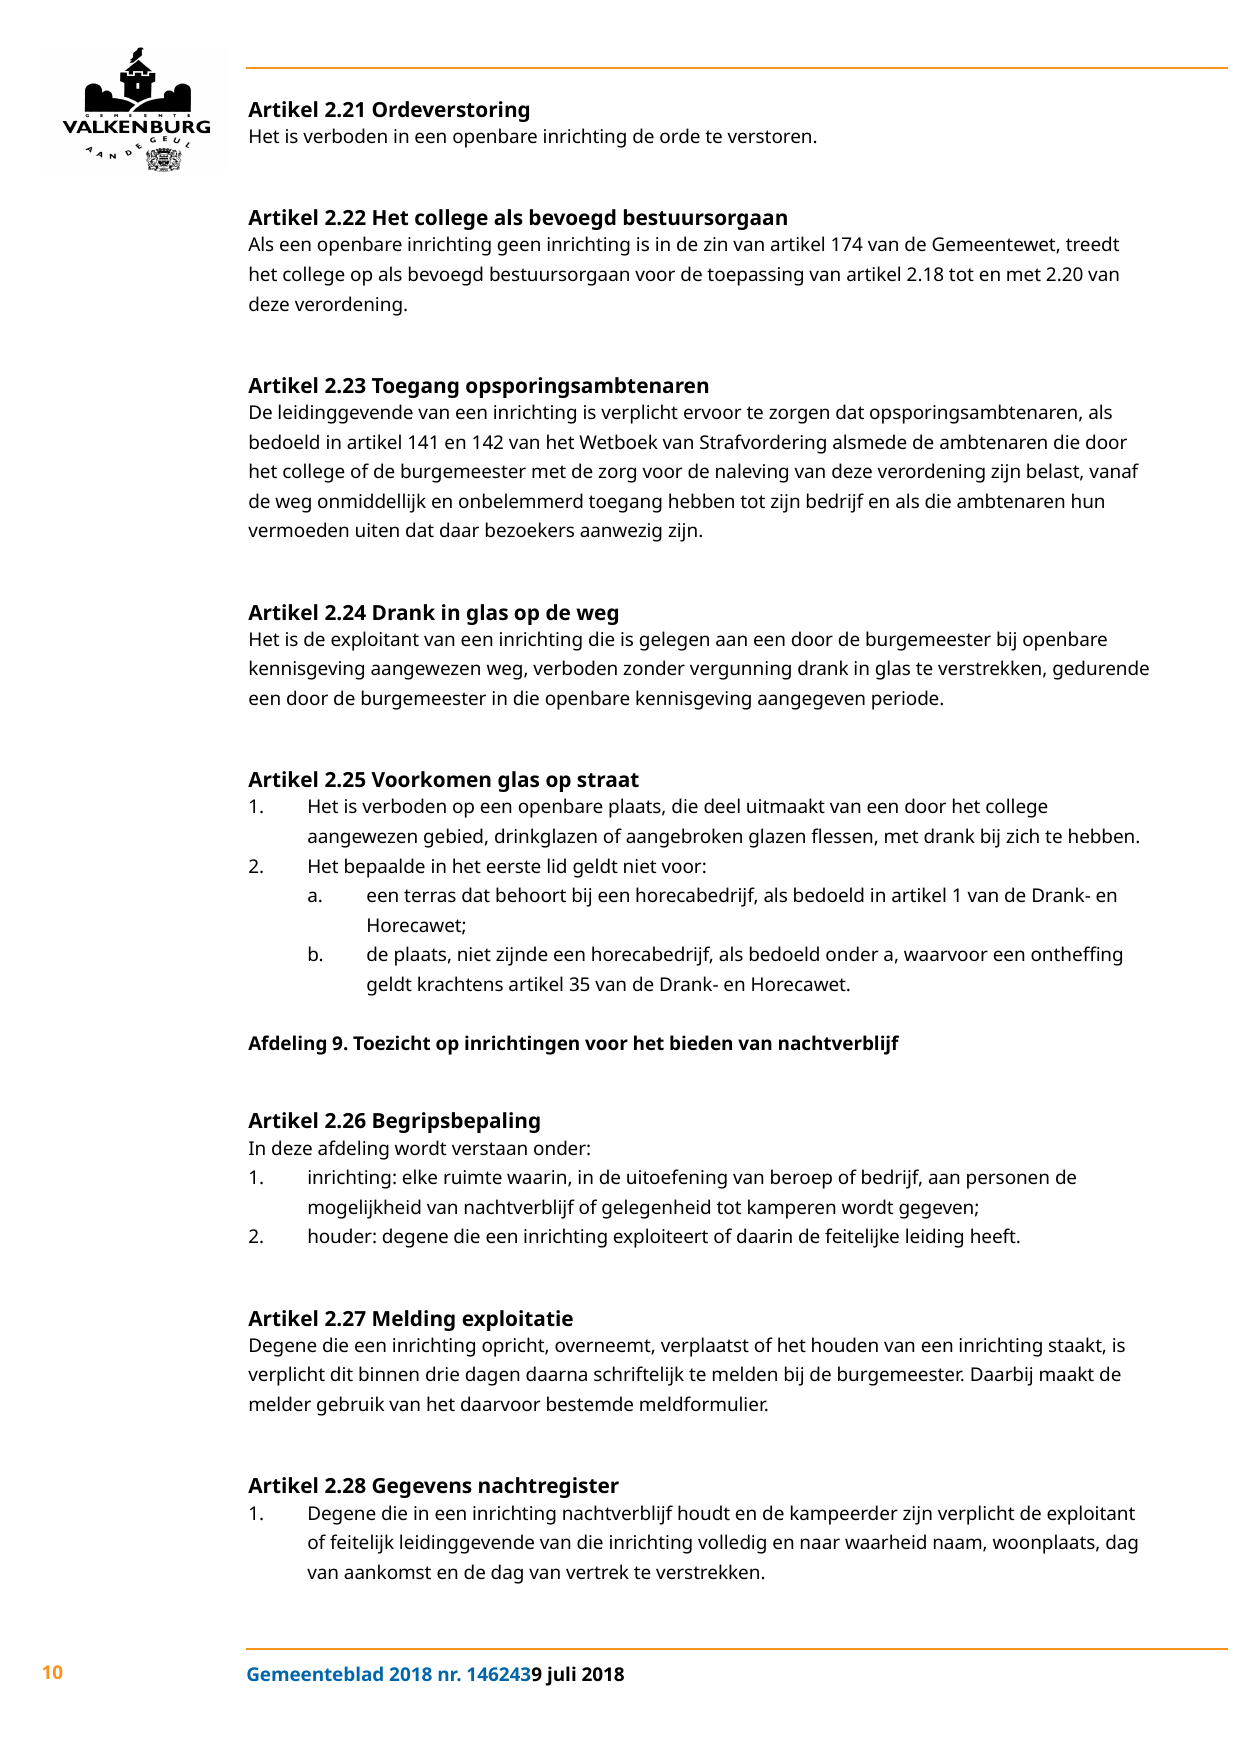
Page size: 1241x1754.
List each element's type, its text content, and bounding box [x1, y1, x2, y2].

text Als een openbare inrichting geen inrichting is in de zin van artikel 174 van de Gemeentewet, treedt het college op als bevoegd bestuursorgaan voor de toepassing van artikel 2.18 tot en met 2.20 van deze verordening. [248, 232, 1152, 317]
text Artikel 2.22 Het college als bevoegd bestuursorgaan [248, 203, 1152, 232]
text Afdeling 9. Toezicht op inrichtingen voor het bieden van nachtverblijf [248, 1030, 1152, 1056]
text Artikel 2.28 Gegevens nachtregister [248, 1471, 1152, 1500]
text Het is verboden in een openbare inrichting de orde te verstoren. [248, 123, 1152, 149]
text Degene die een inrichting opricht, overneemt, verplaatst of het houden van een inrichting staakt, is verplicht dit binnen drie dagen daarna schriftelijk te melden bij de burgemeester. Daarbij maakt de melder gebruik van het daarvoor bestemde meldformulier. [248, 1332, 1152, 1417]
list inrichting: elke ruimte waarin, in de uitoefening van beroep of bedrijf, aan personen de mogelijkheid van nachtverblijf of gelegenheid tot kamperen wordt gegeven; [248, 1164, 1152, 1220]
picture [41, 47, 231, 172]
list Degene die in een inrichting nachtverblijf houdt en de kampeerder zijn verplicht de exploitant of feitelijk leidinggevende van die inrichting volledig en naar waarheid naam, woonplaats, dag van aankomst en de dag van vertrek te verstrekken. [248, 1500, 1152, 1584]
text Artikel 2.23 Toegang opsporingsambtenaren [248, 371, 1152, 399]
text Artikel 2.25 Voorkomen glas op straat [248, 765, 1152, 794]
text Artikel 2.21 Ordeverstoring [248, 95, 1152, 123]
text Artikel 2.27 Melding exploitatie [248, 1304, 1152, 1332]
text In deze afdeling wordt verstaan onder: [248, 1135, 1152, 1161]
list Het is verboden op een openbare plaats, die deel uitmaakt van een door het college aangewezen gebied, drinkglazen of aangebroken glazen flessen, met drank bij zich te hebben. [248, 794, 1152, 849]
list een terras dat behoort bij een horecabedrijf, als bedoeld in artikel 1 van de Drank- en Horecawet; [307, 882, 1152, 938]
text Het is de exploitant van een inrichting die is gelegen aan een door de burgemeester bij openbare kennisgeving aangewezen weg, verboden zonder vergunning drank in glas te verstrekken, gedurende een door de burgemeester in die openbare kennisgeving aangegeven periode. [248, 626, 1152, 711]
list Het bepaalde in het eerste lid geldt niet voor: [248, 853, 1152, 878]
text De leidinggevende van een inrichting is verplicht ervoor te zorgen dat opsporingsambtenaren, als bedoeld in artikel 141 en 142 van het Wetboek van Strafvordering alsmede de ambtenaren die door het college of de burgemeester met de zorg voor de naleving van deze verordening zijn belast, vanaf de weg onmiddellijk en onbelemmerd toegang hebben tot zijn bedrijf en als die ambtenaren hun vermoeden uiten dat daar bezoekers aanwezig zijn. [248, 399, 1152, 543]
list houder: degene die een inrichting exploiteert of daarin de feitelijke leiding heeft. [248, 1224, 1152, 1249]
text Artikel 2.24 Drank in glas op de weg [248, 598, 1152, 626]
text Artikel 2.26 Begripsbepaling [248, 1106, 1152, 1135]
list de plaats, niet zijnde een horecabedrijf, als bedoeld onder a, waarvoor een ontheffing geldt krachtens artikel 35 van de Drank- en Horecawet. [307, 942, 1152, 997]
